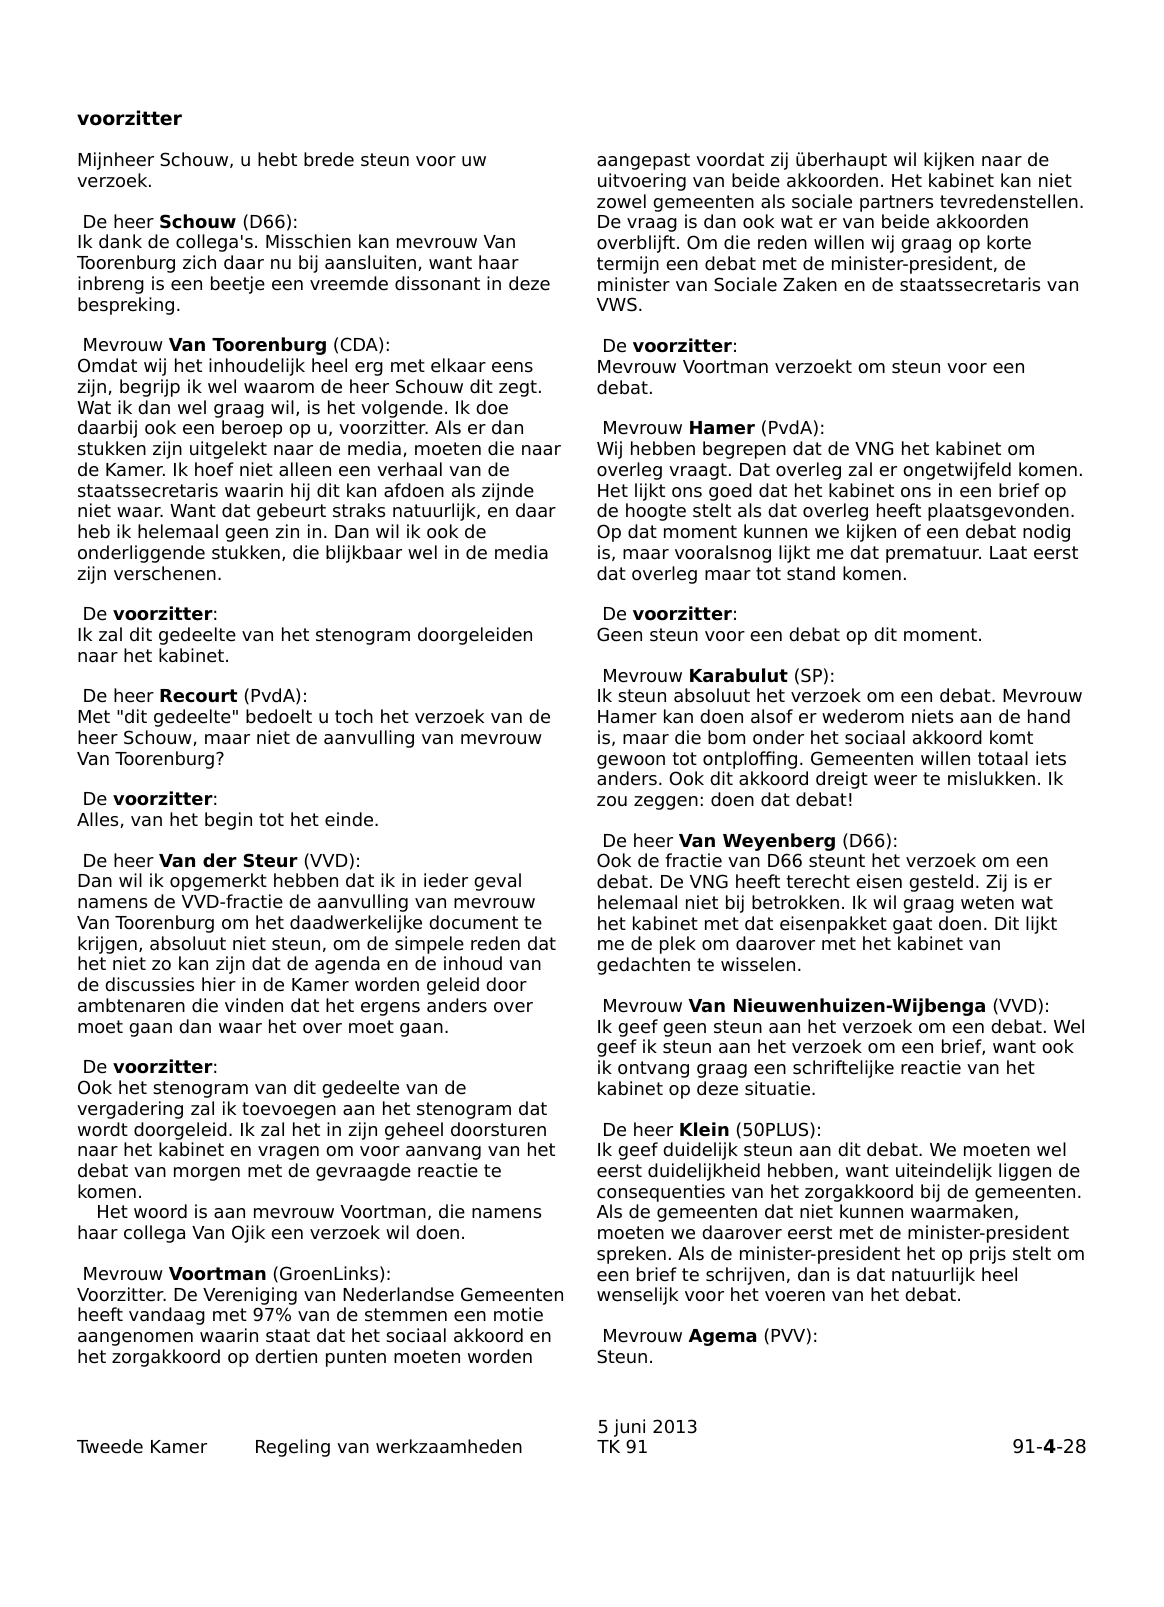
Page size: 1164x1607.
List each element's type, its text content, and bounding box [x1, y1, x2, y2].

text Mevrouw Van Toorenburg (CDA): [77, 335, 567, 356]
text Ik geef geen steun aan het verzoek om een debat. Wel geef ik steun aan het verzoek om een brief, want ook ik ontvang graag een schriftelijke reactie van het kabinet op deze situatie. [596, 1016, 1087, 1099]
text Voorzitter. De Vereniging van Nederlandse Gemeenten heeft vandaag met 97% van de stemmen een motie aangenomen waarin staat dat het sociaal akkoord en het zorgakkoord op dertien punten moeten worden [77, 1284, 567, 1367]
text Mevrouw Voortman (GroenLinks): [77, 1264, 567, 1284]
text Mevrouw Voortman verzoekt om steun voor een debat. [596, 357, 1087, 398]
text Geen steun voor een debat op dit moment. [596, 625, 1087, 646]
text De heer Recourt (PvdA): [77, 686, 567, 707]
text aangepast voordat zij überhaupt wil kijken naar de uitvoering van beide akkoorden. Het kabinet kan niet zowel gemeenten als sociale partners tevredenstellen. De vraag is dan ook wat er van beide akkoorden overblijft. Om die reden willen wij graag op korte termijn een debat met de minister-president, de minister van Sociale Zaken en de staatssecretaris van VWS. [596, 150, 1087, 316]
text Omdat wij het inhoudelijk heel erg met elkaar eens zijn, begrijp ik wel waarom de heer Schouw dit zegt. Wat ik dan wel graag wil, is het volgende. Ik doe daarbij ook een beroep op u, voorzitter. Als er dan stukken zijn uitgelekt naar de media, moeten die naar de Kamer. Ik hoef niet alleen een verhaal van de staatssecretaris waarin hij dit kan afdoen als zijnde niet waar. Want dat gebeurt straks natuurlijk, en daar heb ik helemaal geen zin in. Dan wil ik ook de onderliggende stukken, die blijkbaar wel in de media zijn verschenen. [77, 356, 567, 584]
text De heer Klein (50PLUS): [596, 1119, 1087, 1140]
text Mevrouw Karabulut (SP): [596, 666, 1087, 686]
text Het woord is aan mevrouw Voortman, die namens haar collega Van Ojik een verzoek wil doen. [77, 1202, 567, 1244]
text Mijnheer Schouw, u hebt brede steun voor uw verzoek. [77, 150, 567, 192]
text Dan wil ik opgemerkt hebben dat ik in ieder geval namens de VVD-fractie de aanvulling van mevrouw Van Toorenburg om het daadwerkelijke document te krijgen, absoluut niet steun, om de simpele reden dat het niet zo kan zijn dat de agenda en de inhoud van de discussies hier in de Kamer worden geleid door ambtenaren die vinden dat het ergens anders over moet gaan dan waar het over moet gaan. [77, 871, 567, 1037]
text Ik zal dit gedeelte van het stenogram doorgeleiden naar het kabinet. [77, 625, 567, 666]
text De heer Van Weyenberg (D66): [596, 831, 1087, 851]
text Ook het stenogram van dit gedeelte van de vergadering zal ik toevoegen aan het stenogram dat wordt doorgeleid. Ik zal het in zijn geheel doorsturen naar het kabinet en vragen om voor aanvang van het debat van morgen met de gevraagde reactie te komen. [77, 1078, 567, 1202]
text Ook de fractie van D66 steunt het verzoek om een debat. De VNG heeft terecht eisen gesteld. Zij is er helemaal niet bij betrokken. Ik wil graag weten wat het kabinet met dat eisenpakket gaat doen. Dit lijkt me de plek om daarover met het kabinet van gedachten te wisselen. [596, 851, 1087, 976]
text De voorzitter: [596, 336, 1087, 357]
text Ik dank de collega's. Misschien kan mevrouw Van Toorenburg zich daar nu bij aansluiten, want haar inbreng is een beetje een vreemde dissonant in deze bespreking. [77, 232, 567, 315]
text Ik geef duidelijk steun aan dit debat. We moeten wel eerst duidelijkheid hebben, want uiteindelijk liggen de consequenties van het zorgakkoord bij de gemeenten. Als de gemeenten dat niet kunnen waarmaken, moeten we daarover eerst met de minister-president spreken. Als de minister-president het op prijs stelt om een brief te schrijven, dan is dat natuurlijk heel wenselijk voor het voeren van het debat. [596, 1140, 1087, 1306]
text Mevrouw Hamer (PvdA): [596, 418, 1087, 439]
text De voorzitter: [77, 604, 567, 625]
text De voorzitter: [77, 789, 567, 810]
text De heer Van der Steur (VVD): [77, 851, 567, 871]
text Met "dit gedeelte" bedoelt u toch het verzoek van de heer Schouw, maar niet de aanvulling van mevrouw Van Toorenburg? [77, 707, 567, 769]
text Alles, van het begin tot het einde. [77, 810, 567, 831]
text De heer Schouw (D66): [77, 212, 567, 232]
text De voorzitter: [596, 604, 1087, 625]
text Mevrouw Agema (PVV): [596, 1326, 1087, 1347]
text Mevrouw Van Nieuwenhuizen-Wijbenga (VVD): [596, 996, 1087, 1016]
text Steun. [596, 1347, 1087, 1367]
text Ik steun absoluut het verzoek om een debat. Mevrouw Hamer kan doen alsof er wederom niets aan de hand is, maar die bom onder het sociaal akkoord komt gewoon tot ontploffing. Gemeenten willen totaal iets anders. Ook dit akkoord dreigt weer te mislukken. Ik zou zeggen: doen dat debat! [596, 686, 1087, 811]
text De voorzitter: [77, 1057, 567, 1078]
text Wij hebben begrepen dat de VNG het kabinet om overleg vraagt. Dat overleg zal er ongetwijfeld komen. Het lijkt ons goed dat het kabinet ons in een brief op de hoogte stelt als dat overleg heeft plaatsgevonden. Op dat moment kunnen we kijken of een debat nodig is, maar vooralsnog lijkt me dat prematuur. Laat eerst dat overleg maar tot stand komen. [596, 439, 1087, 584]
